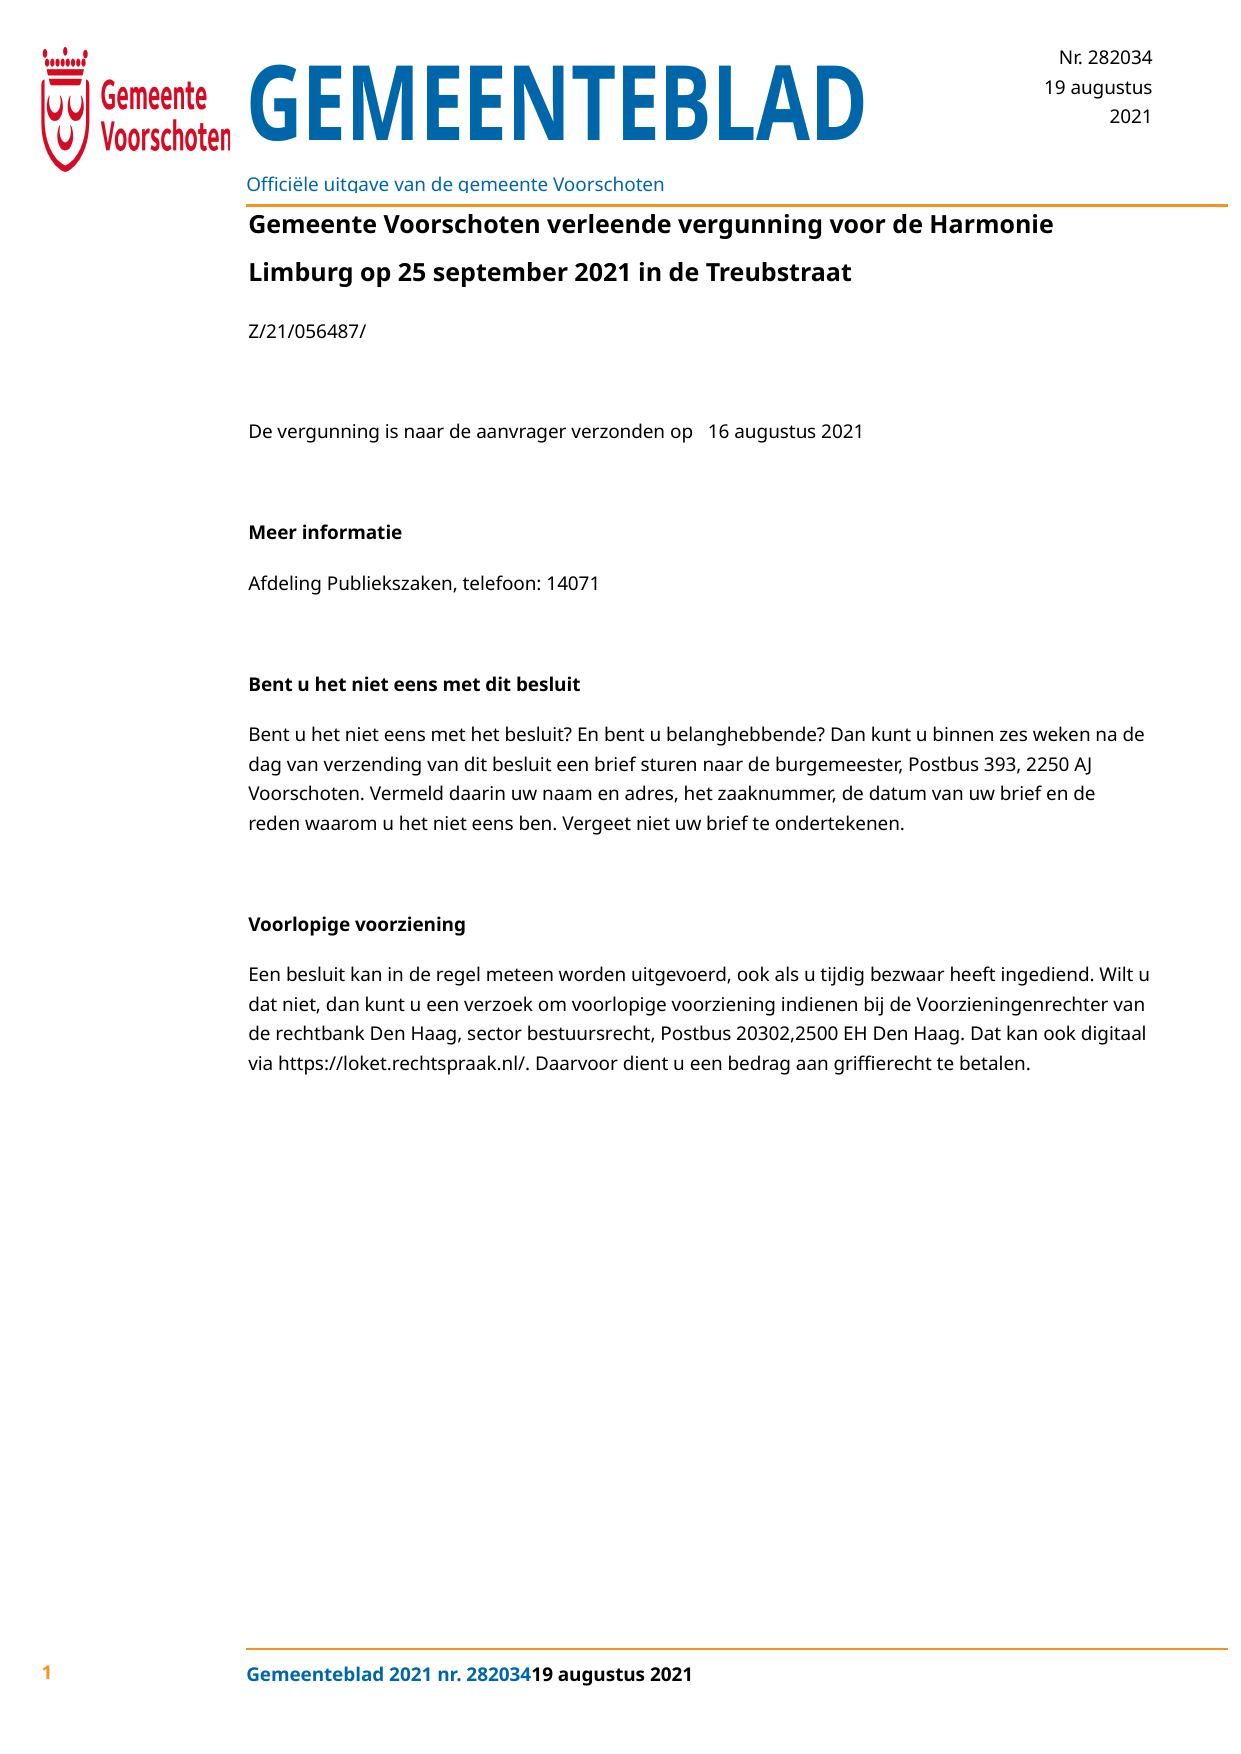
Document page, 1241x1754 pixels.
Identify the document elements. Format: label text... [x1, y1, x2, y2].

picture [41, 47, 231, 172]
text Bent u het niet eens met het besluit? En bent u belanghebbende? Dan kunt u binnen zes weken na de dag van verzending van dit besluit een brief sturen naar de burgemeester, Postbus 393, 2250 AJ Voorschoten. Vermeld daarin uw naam en adres, het zaaknummer, de datum van uw brief en de reden waarom u het niet eens ben. Vergeet niet uw brief te ondertekenen. [248, 721, 1152, 836]
text Z/21/056487/ [248, 318, 1152, 344]
text Een besluit kan in de regel meteen worden uitgevoerd, ook als u tijdig bezwaar heeft ingediend. Wilt u dat niet, dan kunt u een verzoek om voorlopige voorziening indienen bij de Voorzieningenrechter van de rechtbank Den Haag, sector bestuursrecht, Postbus 20302,2500 EH Den Haag. Dat kan ook digitaal via https://loket.rechtspraak.nl/. Daarvoor dient u een bedrag aan griffierecht te betalen. [248, 961, 1152, 1076]
text Meer informatie [248, 519, 1152, 545]
text Voorlopige voorziening [248, 911, 1152, 937]
text Afdeling Publiekszaken, telefoon: 14071 [248, 570, 1152, 596]
text De vergunning is naar de aanvrager verzonden op 16 augustus 2021 [248, 419, 1152, 444]
text Gemeente Voorschoten verleende vergunning voor de Harmonie Limburg op 25 september 2021 in de Treubstraat [248, 207, 1152, 288]
text Bent u het niet eens met dit besluit [248, 671, 1152, 697]
